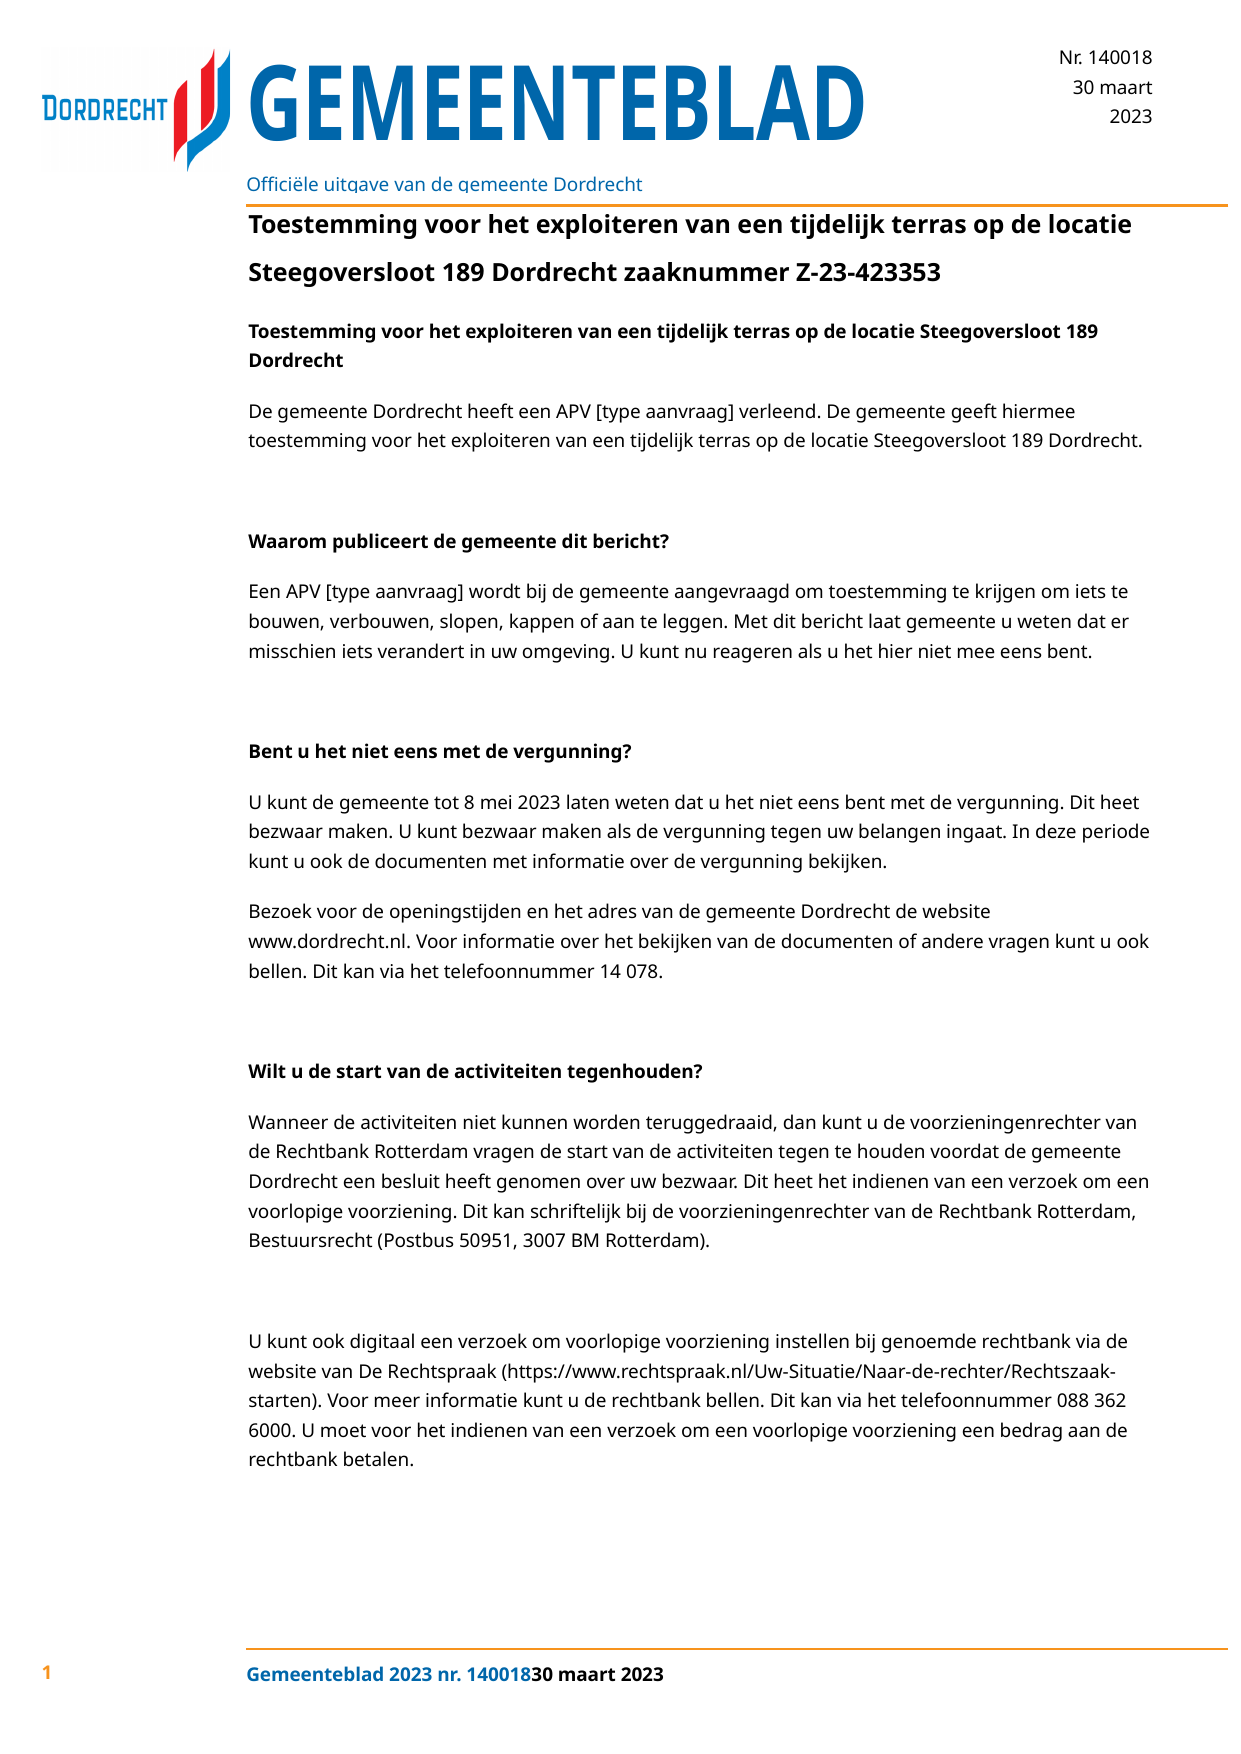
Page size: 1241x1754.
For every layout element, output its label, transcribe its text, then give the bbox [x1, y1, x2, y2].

text Wilt u de start van de activiteiten tegenhouden? [248, 1059, 1152, 1084]
text De gemeente Dordrecht heeft een APV [type aanvraag] verleend. De gemeente geeft hiermee toestemming voor het exploiteren van een tijdelijk terras op de locatie Steegoversloot 189 Dordrecht. [248, 398, 1152, 453]
text U kunt de gemeente tot 8 mei 2023 laten weten dat u het niet eens bent met de vergunning. Dit heet bezwaar maken. U kunt bezwaar maken als de vergunning tegen uw belangen ingaat. In deze periode kunt u ook de documenten met informatie over de vergunning bekijken. [248, 789, 1152, 874]
text Waarom publiceert de gemeente dit bericht? [248, 528, 1152, 554]
text Wanneer de activiteiten niet kunnen worden teruggedraaid, dan kunt u de voorzieningenrechter van de Rechtbank Rotterdam vragen de start van de activiteiten tegen te houden voordat de gemeente Dordrecht een besluit heeft genomen over uw bezwaar. Dit heet het indienen van een verzoek om een voorlopige voorziening. Dit kan schriftelijk bij de voorzieningenrechter van de Rechtbank Rotterdam, Bestuursrecht (Postbus 50951, 3007 BM Rotterdam). [248, 1109, 1152, 1253]
picture [41, 47, 231, 172]
text Toestemming voor het exploiteren van een tijdelijk terras op de locatie Steegoversloot 189 Dordrecht zaaknummer Z-23-423353 [248, 207, 1152, 288]
text Toestemming voor het exploiteren van een tijdelijk terras op de locatie Steegoversloot 189 Dordrecht [248, 318, 1152, 373]
text Een APV [type aanvraag] wordt bij de gemeente aangevraagd om toestemming te krijgen om iets te bouwen, verbouwen, slopen, kappen of aan te leggen. Met dit bericht laat gemeente u weten dat er misschien iets verandert in uw omgeving. U kunt nu reageren als u het hier niet mee eens bent. [248, 579, 1152, 664]
text U kunt ook digitaal een verzoek om voorlopige voorziening instellen bij genoemde rechtbank via de website van De Rechtspraak (https://www.rechtspraak.nl/Uw-Situatie/Naar-de-rechter/Rechtszaak-starten). Voor meer informatie kunt u de rechtbank bellen. Dit kan via het telefoonnummer 088 362 6000. U moet voor het indienen van een verzoek om een voorlopige voorziening een bedrag aan de rechtbank betalen. [248, 1328, 1152, 1472]
text Bezoek voor de openingstijden en het adres van de gemeente Dordrecht de website www.dordrecht.nl. Voor informatie over het bekijken van de documenten of andere vragen kunt u ook bellen. Dit kan via het telefoonnummer 14 078. [248, 899, 1152, 984]
text Bent u het niet eens met de vergunning? [248, 739, 1152, 764]
